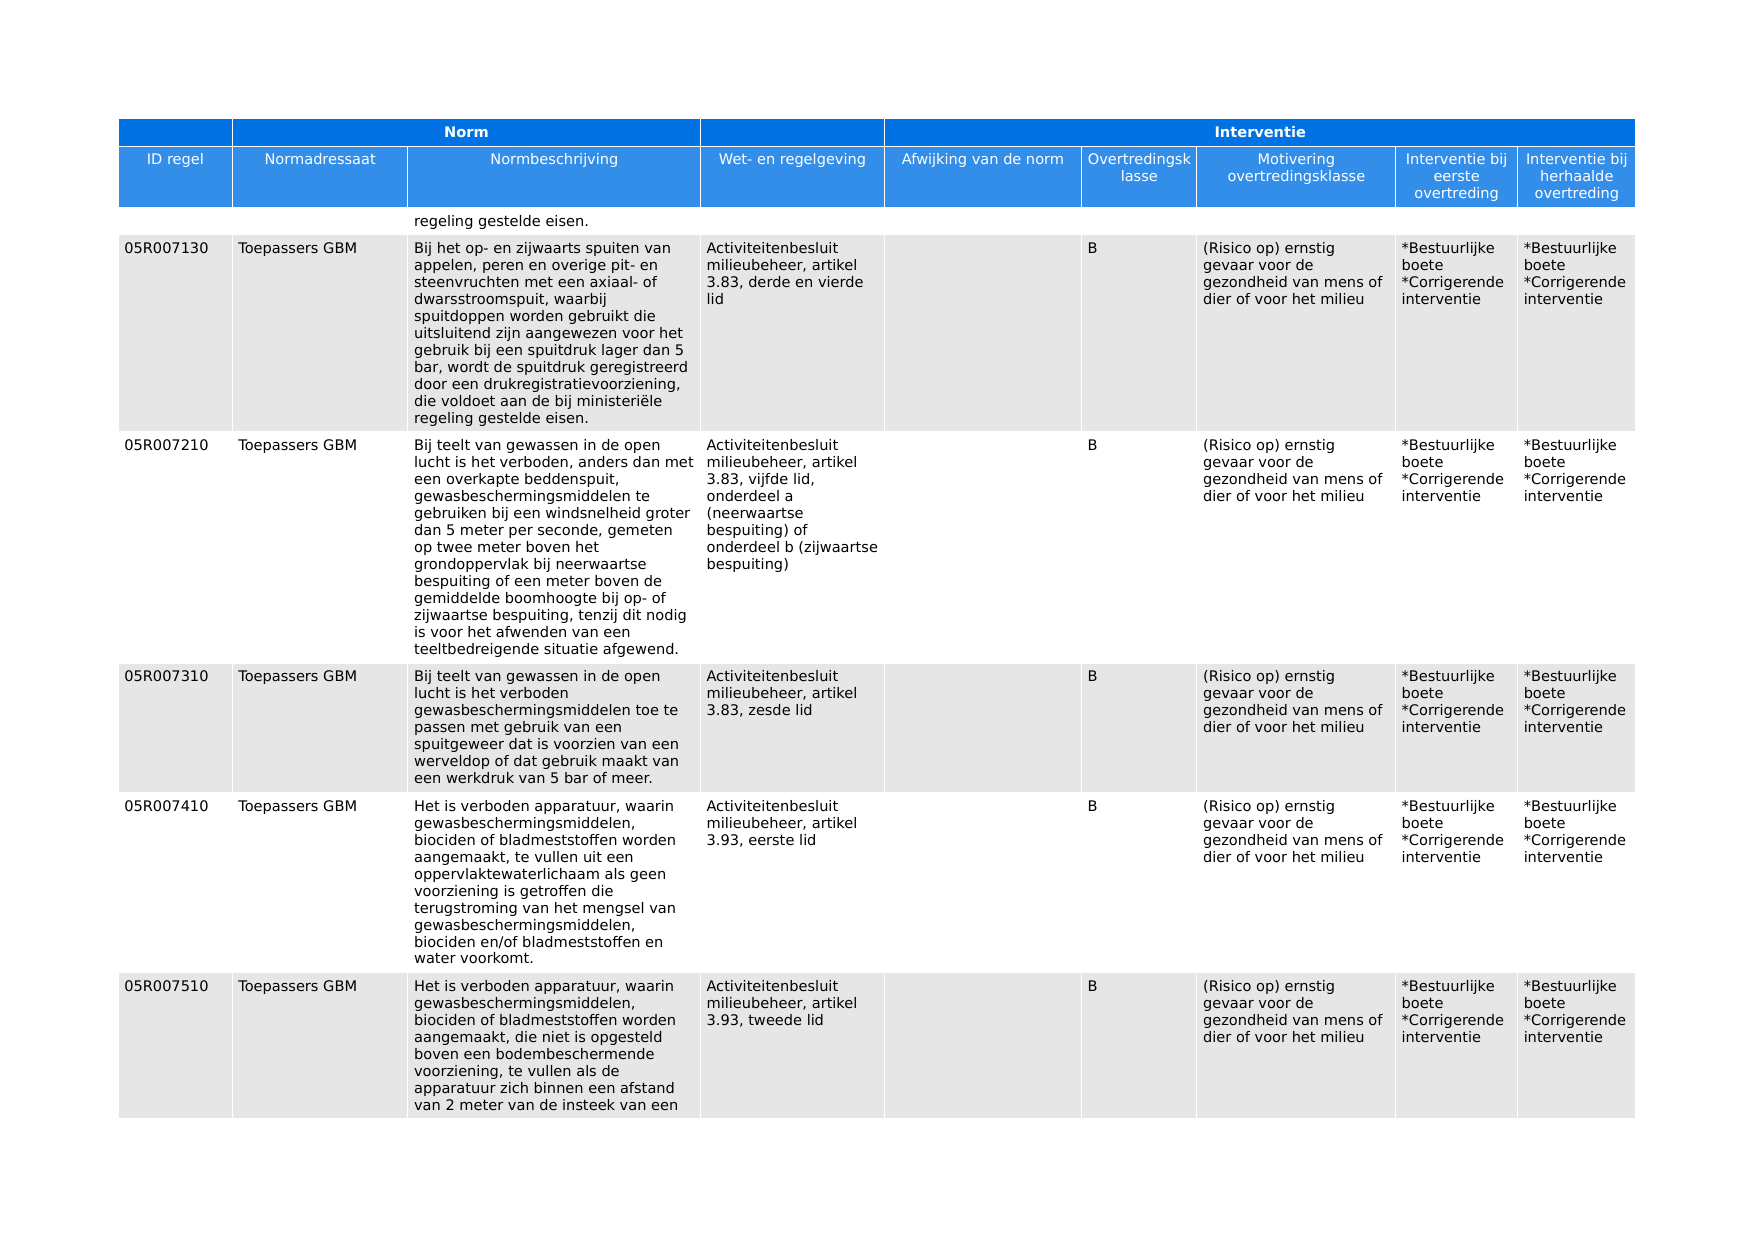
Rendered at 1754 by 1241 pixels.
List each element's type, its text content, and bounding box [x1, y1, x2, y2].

table_cell [885, 208, 1081, 234]
table_cell [233, 208, 407, 234]
table_cell Activiteitenbesluit milieubeheer, artikel 3.93, eerste lid [701, 793, 884, 972]
table_cell Wet- en regelgeving [701, 147, 884, 207]
table_cell [885, 664, 1081, 792]
table_cell ID regel [119, 147, 232, 207]
table_cell [701, 208, 884, 234]
table_cell B [1082, 235, 1196, 431]
table_cell *Bestuurlijke boete *Corrigerende interventie [1396, 664, 1517, 792]
table_header [119, 119, 232, 146]
table_cell (Risico op) ernstig gevaar voor de gezondheid van mens of dier of voor het milieu [1197, 664, 1395, 792]
table_cell Het is verboden apparatuur, waarin gewasbeschermingsmiddelen, biociden of bladmeststoffen worden aangemaakt, te vullen uit een oppervlaktewaterlichaam als geen voorziening is getroffen die terugstroming van het mengsel van gewasbeschermingsmiddelen, biociden en/of bladmeststoffen en water voorkomt. [408, 793, 700, 972]
table_cell *Bestuurlijke boete *Corrigerende interventie [1396, 433, 1517, 663]
table_cell Het is verboden apparatuur, waarin gewasbeschermingsmiddelen, biociden of bladmeststoffen worden aangemaakt, die niet is opgesteld boven een bodembeschermende voorziening, te vullen als de apparatuur zich binnen een afstand van 2 meter van de insteek van een [408, 973, 700, 1118]
table_cell Toepassers GBM [233, 793, 407, 972]
table_cell [1396, 208, 1517, 234]
table_cell 05R007510 [119, 973, 232, 1118]
table_cell *Bestuurlijke boete *Corrigerende interventie [1518, 235, 1635, 431]
table_cell Bij teelt van gewassen in de open lucht is het verboden gewasbeschermingsmiddelen toe te passen met gebruik van een spuitgeweer dat is voorzien van een werveldop of dat gebruik maakt van een werkdruk van 5 bar of meer. [408, 664, 700, 792]
table_cell [885, 235, 1081, 431]
table_cell 05R007130 [119, 235, 232, 431]
table_cell Normbeschrijving [408, 147, 700, 207]
table_cell [1082, 208, 1196, 234]
table_cell Activiteitenbesluit milieubeheer, artikel 3.83, derde en vierde lid [701, 235, 884, 431]
table_cell 05R007410 [119, 793, 232, 972]
table_header Interventie [885, 119, 1635, 146]
table_cell Activiteitenbesluit milieubeheer, artikel 3.83, vijfde lid, onderdeel a (neerwaartse bespuiting) of onderdeel b (zijwaartse bespuiting) [701, 433, 884, 663]
table_cell Toepassers GBM [233, 433, 407, 663]
table_cell [1197, 208, 1395, 234]
table_cell Bij het op- en zijwaarts spuiten van appelen, peren en overige pit- en steenvruchten met een axiaal- of dwarsstroomspuit, waarbij spuitdoppen worden gebruikt die uitsluitend zijn aangewezen voor het gebruik bij een spuitdruk lager dan 5 bar, wordt de spuitdruk geregistreerd door een drukregistratievoorziening, die voldoet aan de bij ministeriële regeling gestelde eisen. [408, 235, 700, 431]
table_cell Afwijking van de norm [885, 147, 1081, 207]
table_cell (Risico op) ernstig gevaar voor de gezondheid van mens of dier of voor het milieu [1197, 973, 1395, 1118]
table_cell Motivering overtredingsklasse [1197, 147, 1395, 207]
table_cell (Risico op) ernstig gevaar voor de gezondheid van mens of dier of voor het milieu [1197, 433, 1395, 663]
table_cell *Bestuurlijke boete *Corrigerende interventie [1518, 973, 1635, 1118]
table_cell *Bestuurlijke boete *Corrigerende interventie [1396, 973, 1517, 1118]
table_cell [119, 208, 232, 234]
table_cell Normadressaat [233, 147, 407, 207]
table_cell (Risico op) ernstig gevaar voor de gezondheid van mens of dier of voor het milieu [1197, 235, 1395, 431]
table_cell *Bestuurlijke boete *Corrigerende interventie [1396, 235, 1517, 431]
table_cell Toepassers GBM [233, 235, 407, 431]
table_cell *Bestuurlijke boete *Corrigerende interventie [1518, 793, 1635, 972]
table_cell 05R007310 [119, 664, 232, 792]
table_cell Activiteitenbesluit milieubeheer, artikel 3.83, zesde lid [701, 664, 884, 792]
table_cell [1518, 208, 1635, 234]
table_cell Activiteitenbesluit milieubeheer, artikel 3.93, tweede lid [701, 973, 884, 1118]
table_cell B [1082, 433, 1196, 663]
table_header [701, 119, 884, 146]
table_cell Overtredingsklasse [1082, 147, 1196, 207]
table_cell [885, 433, 1081, 663]
table_cell Toepassers GBM [233, 664, 407, 792]
table_cell Interventie bij eerste overtreding [1396, 147, 1517, 207]
table_header Norm [233, 119, 700, 146]
table_cell *Bestuurlijke boete *Corrigerende interventie [1518, 664, 1635, 792]
table_cell Toepassers GBM [233, 973, 407, 1118]
table_cell B [1082, 793, 1196, 972]
table_cell (Risico op) ernstig gevaar voor de gezondheid van mens of dier of voor het milieu [1197, 793, 1395, 972]
table_cell [885, 793, 1081, 972]
table_cell B [1082, 664, 1196, 792]
table_cell 05R007210 [119, 433, 232, 663]
table_cell B [1082, 973, 1196, 1118]
table_cell Bij teelt van gewassen in de open lucht is het verboden, anders dan met een overkapte beddenspuit, gewasbeschermingsmiddelen te gebruiken bij een windsnelheid groter dan 5 meter per seconde, gemeten op twee meter boven het grondoppervlak bij neerwaartse bespuiting of een meter boven de gemiddelde boomhoogte bij op- of zijwaartse bespuiting, tenzij dit nodig is voor het afwenden van een teeltbedreigende situatie afgewend. [408, 433, 700, 663]
table_cell *Bestuurlijke boete *Corrigerende interventie [1518, 433, 1635, 663]
table_cell [885, 973, 1081, 1118]
table_cell regeling gestelde eisen. [408, 208, 700, 234]
table_cell Interventie bij herhaalde overtreding [1518, 147, 1635, 207]
table_cell *Bestuurlijke boete *Corrigerende interventie [1396, 793, 1517, 972]
